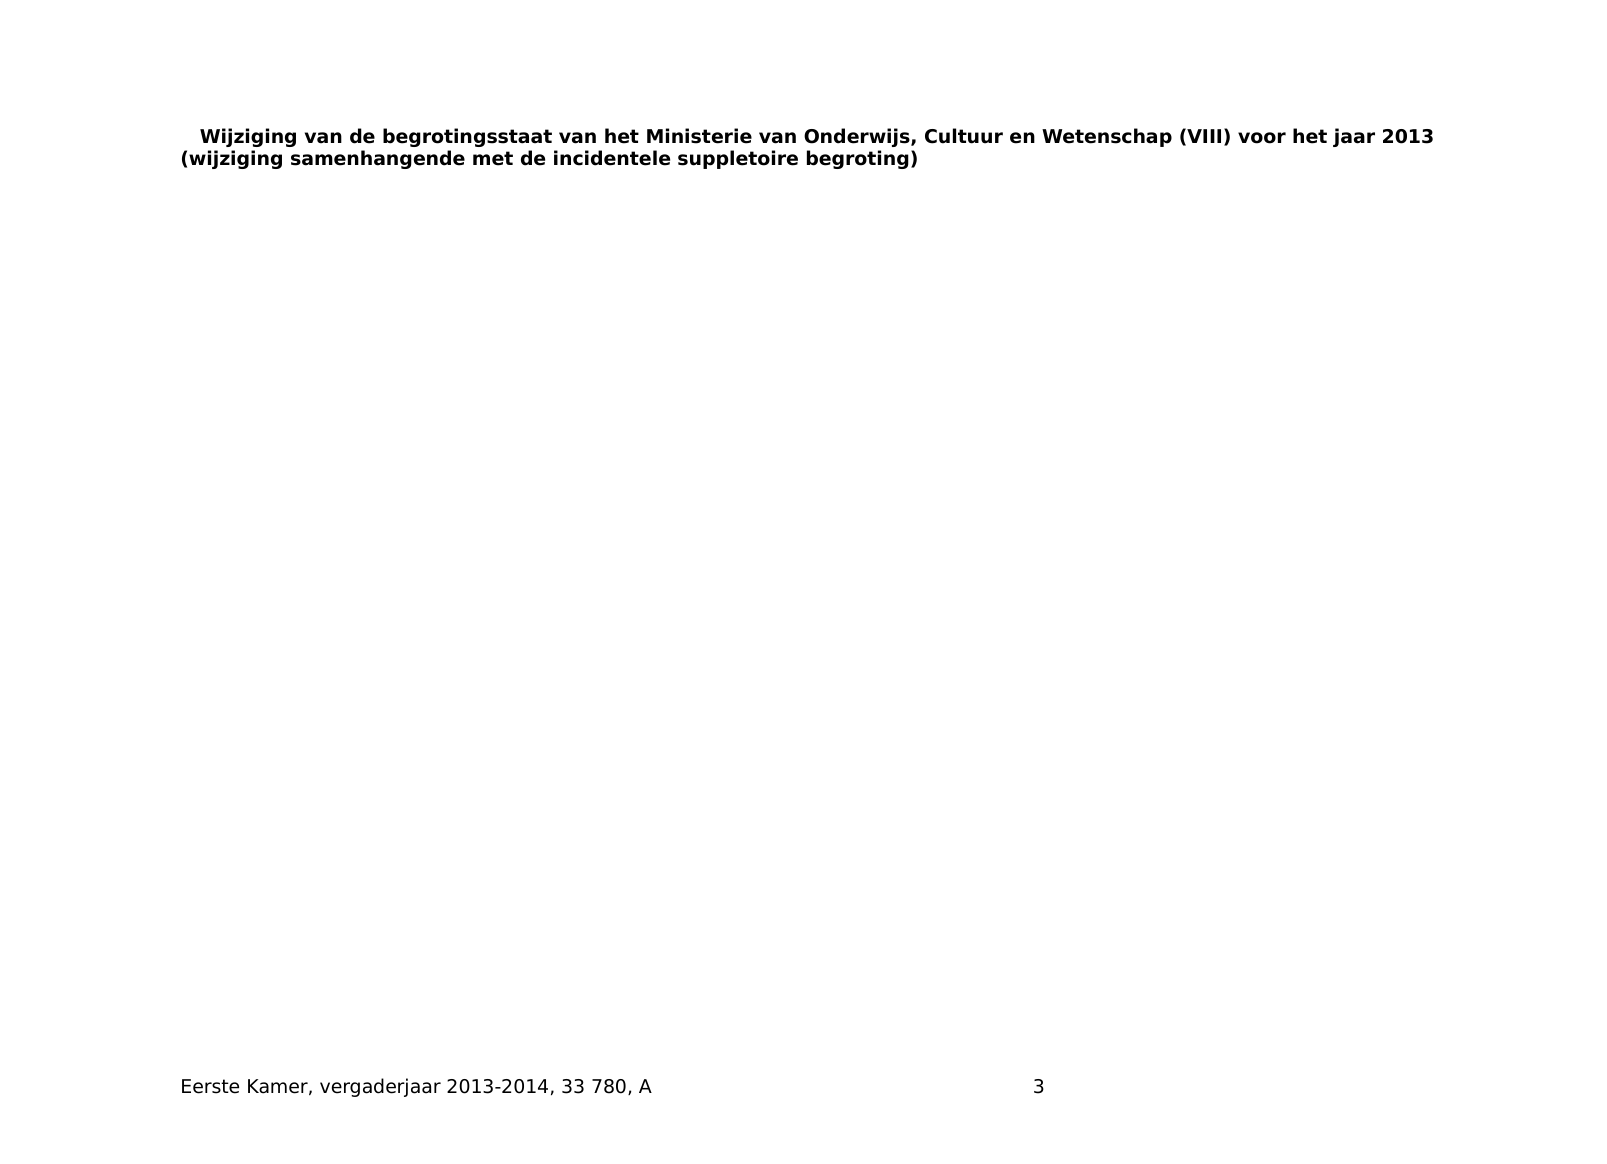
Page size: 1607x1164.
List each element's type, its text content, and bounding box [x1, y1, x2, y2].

text Wijziging van de begrotingsstaat van het Ministerie van Onderwijs, Cultuur en Wetenschap (VIII) voor het jaar 2013 (wijziging samenhangende met de incidentele suppletoire begroting) [180, 126, 1529, 169]
